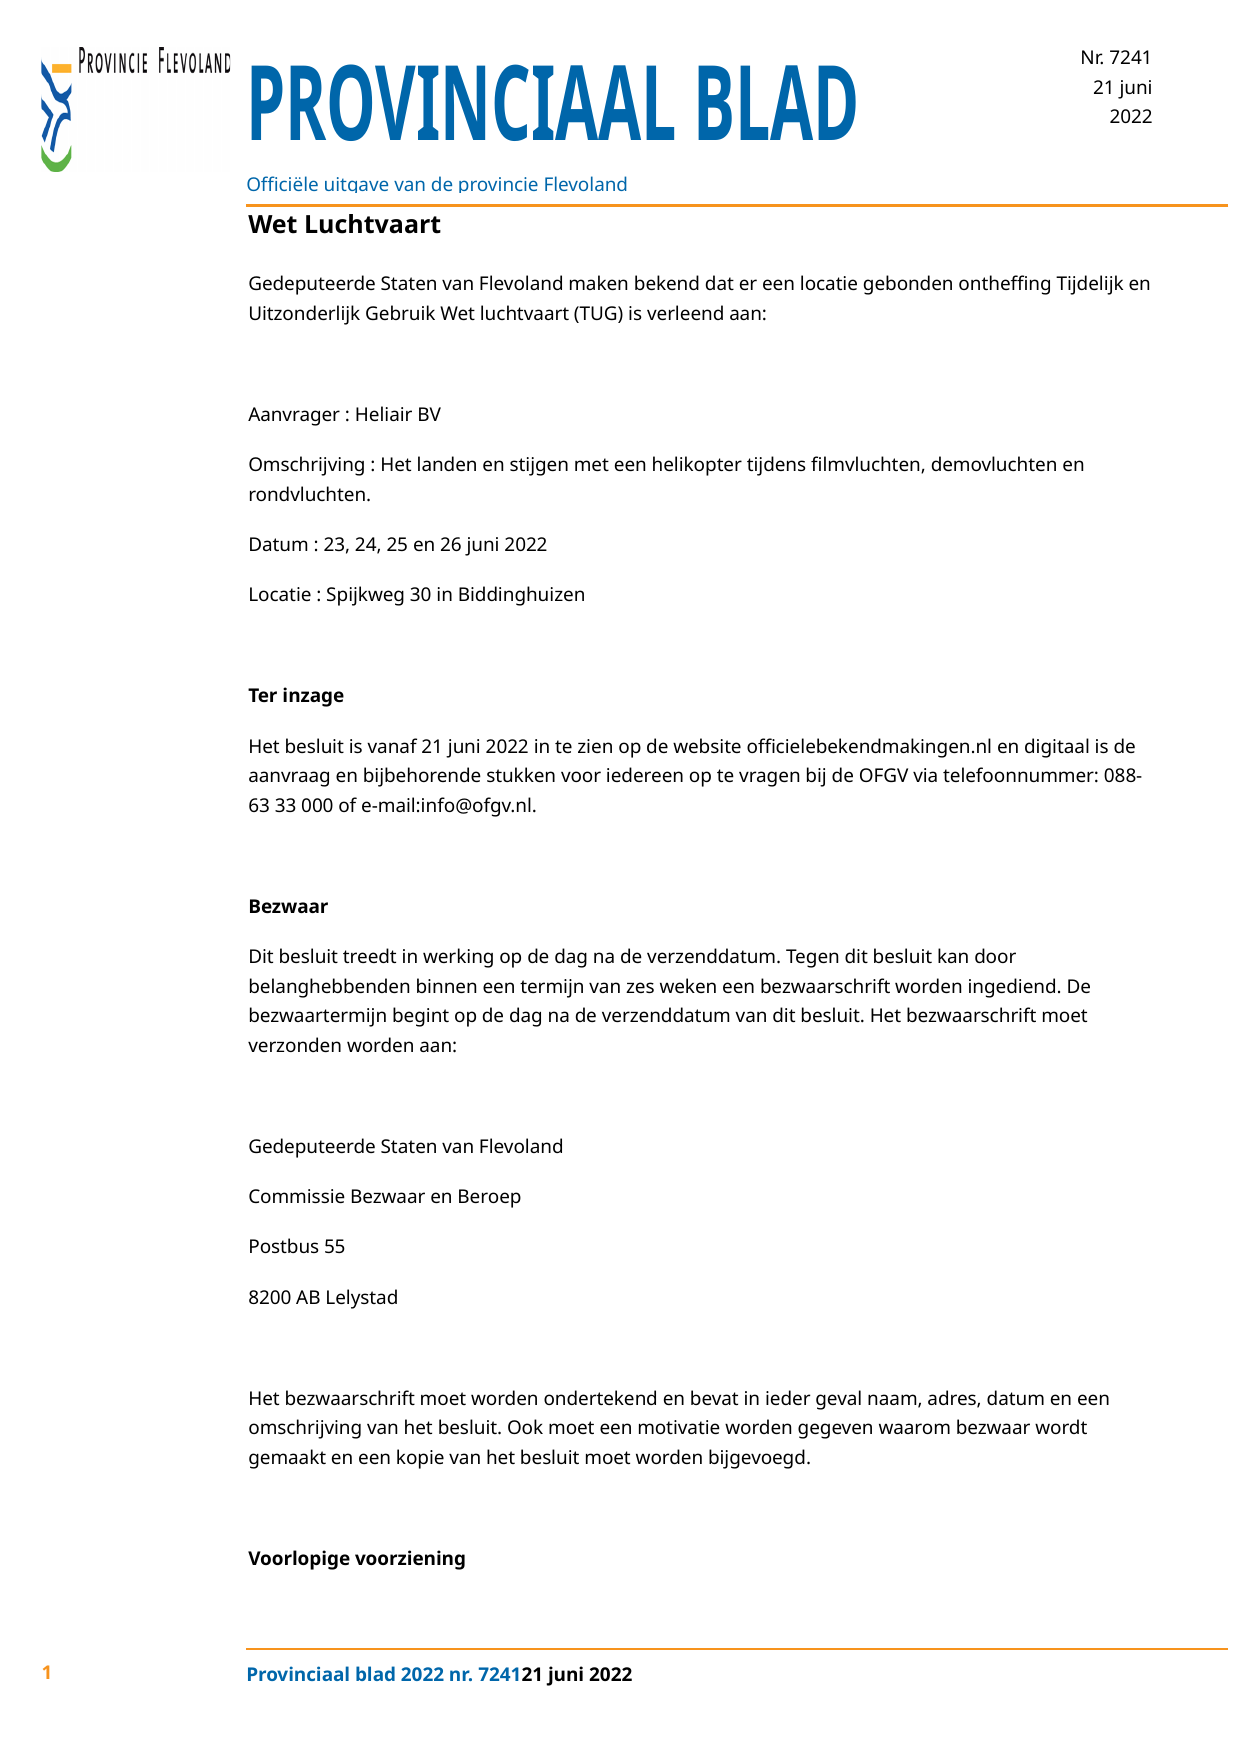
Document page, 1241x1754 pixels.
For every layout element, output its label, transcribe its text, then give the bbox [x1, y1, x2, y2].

text Omschrijving : Het landen en stijgen met een helikopter tijdens filmvluchten, demovluchten en rondvluchten. [248, 451, 1152, 506]
text Dit besluit treedt in werking op de dag na de verzenddatum. Tegen dit besluit kan door belanghebbenden binnen een termijn van zes weken een bezwaarschrift worden ingediend. De bezwaartermijn begint op de dag na de verzenddatum van dit besluit. Het bezwaarschrift moet verzonden worden aan: [248, 943, 1152, 1058]
text Aanvrager : Heliair BV [248, 401, 1152, 426]
text 8200 AB Lelystad [248, 1284, 1152, 1310]
text Voorlopige voorziening [248, 1545, 1152, 1571]
text Wet Luchtvaart [248, 207, 1152, 241]
picture [41, 47, 231, 172]
text Gedeputeerde Staten van Flevoland maken bekend dat er een locatie gebonden ontheffing Tijdelijk en Uitzonderlijk Gebruik Wet luchtvaart (TUG) is verleend aan: [248, 270, 1152, 326]
text Datum : 23, 24, 25 en 26 juni 2022 [248, 531, 1152, 557]
text Postbus 55 [248, 1234, 1152, 1259]
text Ter inzage [248, 682, 1152, 708]
text Het besluit is vanaf 21 juni 2022 in te zien op de website officielebekendmakingen.nl en digitaal is de aanvraag en bijbehorende stukken voor iedereen op te vragen bij de OFGV via telefoonnummer: 088-63 33 000 of e-mail:info@ofgv.nl. [248, 733, 1152, 818]
text Het bezwaarschrift moet worden ondertekend en bevat in ieder geval naam, adres, datum en een omschrijving van het besluit. Ook moet een motivatie worden gegeven waarom bezwaar wordt gemaakt en een kopie van het besluit moet worden bijgevoegd. [248, 1385, 1152, 1470]
text Bezwaar [248, 893, 1152, 918]
text Locatie : Spijkweg 30 in Biddinghuizen [248, 582, 1152, 607]
text Commissie Bezwaar en Beroep [248, 1183, 1152, 1209]
text Gedeputeerde Staten van Flevoland [248, 1133, 1152, 1158]
